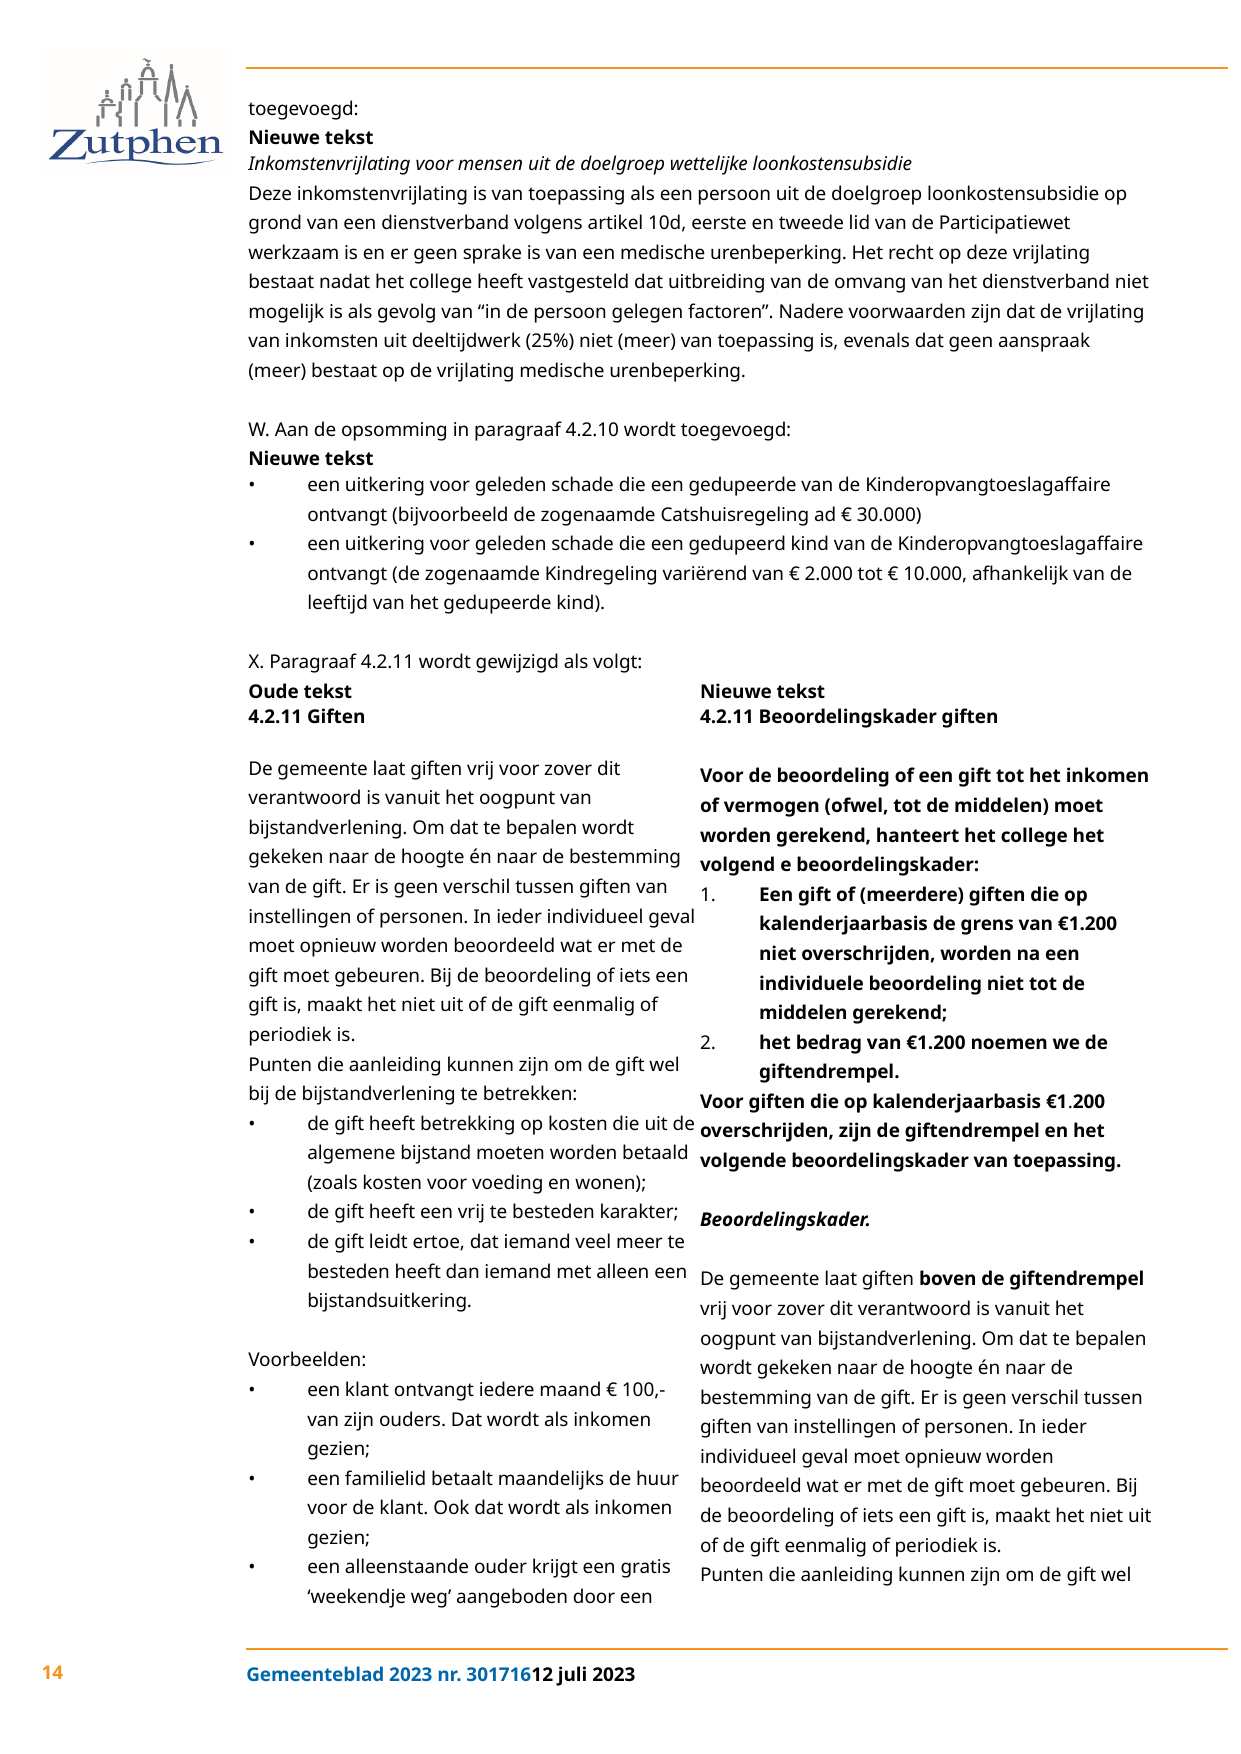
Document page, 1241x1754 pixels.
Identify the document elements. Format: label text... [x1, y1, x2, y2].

picture [41, 47, 231, 172]
text X. Paragraaf 4.2.11 wordt gewijzigd als volgt: [248, 648, 1152, 674]
table_cell 4.2.11 Giften De gemeente laat giften vrij voor zover dit verantwoord is vanuit het oogpunt van bijstandverlening. Om dat te bepalen wordt gekeken naar de hoogte én naar de bestemming van de gift. Er is geen verschil tussen giften van instellingen of personen. In ieder individueel geval moet opnieuw worden beoordeeld wat er met de gift moet gebeuren. Bij de beoordeling of iets een gift is, maakt het niet uit of de gift eenmalig of periodiek is. Punten die aanleiding kunnen zijn om de gift wel bij de bijstandverlening te betrekken: de gift heeft betrekking op kosten die uit de algemene bijstand moeten worden betaald (zoals kosten voor voeding en wonen); de gift heeft een vrij te besteden karakter; de gift leidt ertoe, dat iemand veel meer te besteden heeft dan iemand met alleen een bijstandsuitkering. Voorbeelden: een klant ontvangt iedere maand € 100,- van zijn ouders. Dat wordt als inkomen gezien; een familielid betaalt maandelijks de huur voor de klant. Ook dat wordt als inkomen gezien; een alleenstaande ouder krijgt een gratis ‘weekendje weg’ aangeboden door een [248, 704, 700, 1609]
table_header Oude tekst [248, 678, 700, 703]
table_header Nieuwe tekst [700, 678, 1152, 703]
table_cell een uitkering voor geleden schade die een gedupeerde van de Kinderopvangtoeslagaffaire ontvangt (bijvoorbeeld de zogenaamde Catshuisregeling ad € 30.000) een uitkering voor geleden schade die een gedupeerd kind van de Kinderopvangtoeslagaffaire ontvangt (de zogenaamde Kindregeling variërend van € 2.000 tot € 10.000, afhankelijk van de leeftijd van het gedupeerde kind). [248, 471, 1152, 615]
text W. Aan de opsomming in paragraaf 4.2.10 wordt toegevoegd: [248, 416, 1152, 442]
text toegevoegd: [248, 95, 1152, 121]
table_header Nieuwe tekst [248, 446, 1152, 471]
table_cell 4.2.11 Beoordelingskader giften Voor de beoordeling of een gift tot het inkomen of vermogen (ofwel, tot de middelen) moet worden gerekend, hanteert het college het volgend e beoordelingskader: Een gift of (meerdere) giften die op kalenderjaarbasis de grens van €1.200 niet overschrijden, worden na een individuele beoordeling niet tot de middelen gerekend; het bedrag van €1.200 noemen we de giftendrempel. Voor giften die op kalenderjaarbasis €1.200 overschrijden, zijn de giftendrempel en het volgende beoordelingskader van toepassing. Beoordelingskader. De gemeente laat giften boven de giftendrempel vrij voor zover dit verantwoord is vanuit het oogpunt van bijstandverlening. Om dat te bepalen wordt gekeken naar de hoogte én naar de bestemming van de gift. Er is geen verschil tussen giften van instellingen of personen. In ieder individueel geval moet opnieuw worden beoordeeld wat er met de gift moet gebeuren. Bij de beoordeling of iets een gift is, maakt het niet uit of de gift eenmalig of periodiek is. Punten die aanleiding kunnen zijn om de gift wel [700, 704, 1152, 1609]
table_cell Inkomstenvrijlating voor mensen uit de doelgroep wettelijke loonkostensubsidie Deze inkomstenvrijlating is van toepassing als een persoon uit de doelgroep loonkostensubsidie op grond van een dienstverband volgens artikel 10d, eerste en tweede lid van de Participatiewet werkzaam is en er geen sprake is van een medische urenbeperking. Het recht op deze vrijlating bestaat nadat het college heeft vastgesteld dat uitbreiding van de omvang van het dienstverband niet mogelijk is als gevolg van “in de persoon gelegen factoren”. Nadere voorwaarden zijn dat de vrijlating van inkomsten uit deeltijdwerk (25%) niet (meer) van toepassing is, evenals dat geen aanspraak (meer) bestaat op de vrijlating medische urenbeperking. [248, 150, 1152, 383]
table_header Nieuwe tekst [248, 125, 1152, 150]
